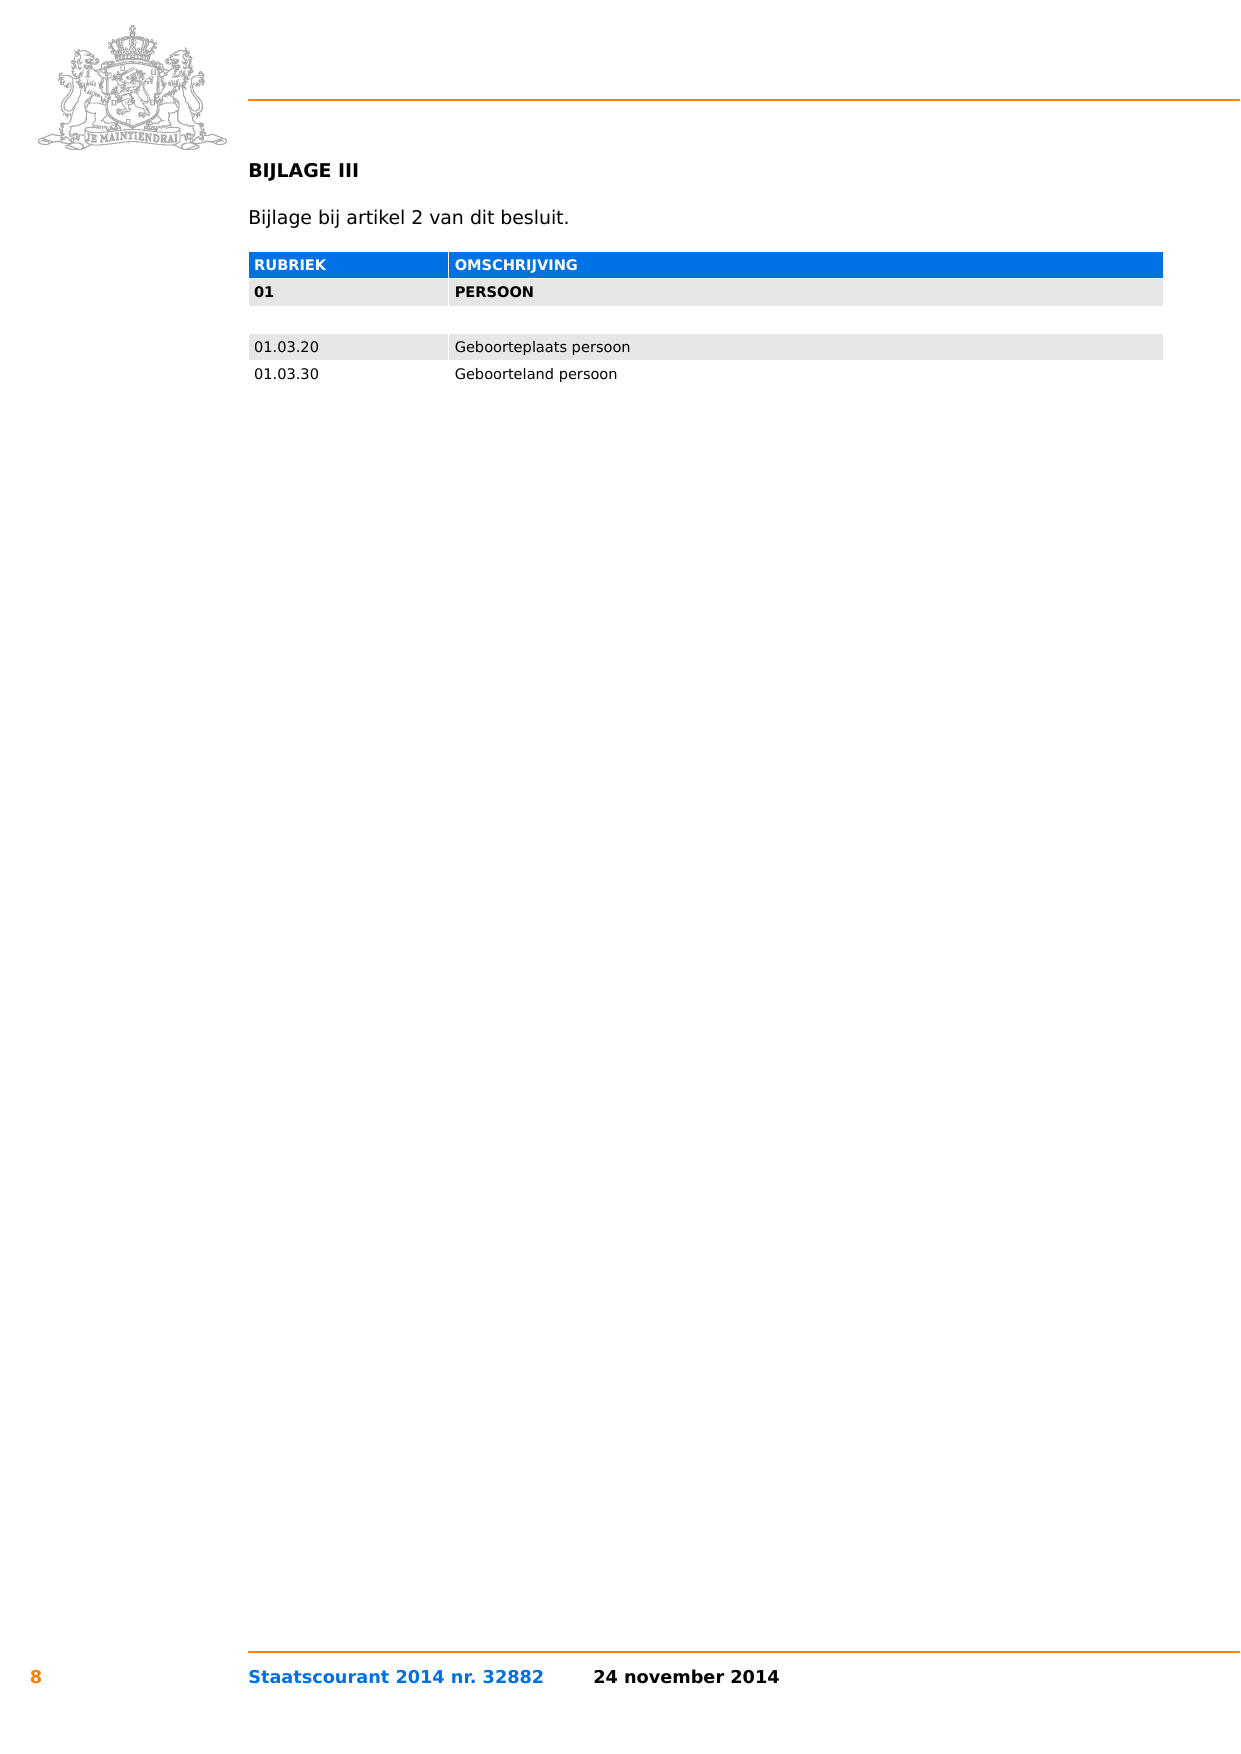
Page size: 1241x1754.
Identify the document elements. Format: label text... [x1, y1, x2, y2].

table_cell 01.03.30 [249, 361, 448, 388]
table_cell PERSOON [449, 279, 1163, 306]
picture [38, 25, 227, 150]
table_cell 01.03.20 [249, 334, 448, 360]
table_cell 01 [249, 279, 448, 306]
table_cell [249, 307, 448, 333]
table_cell Geboorteland persoon [449, 361, 1163, 388]
table_header OMSCHRIJVING [449, 252, 1163, 278]
text Bijlage bij artikel 2 van dit besluit. [248, 207, 1163, 229]
table_cell [449, 307, 1163, 333]
subtitle BIJLAGE III [248, 160, 1163, 182]
table_cell Geboorteplaats persoon [449, 334, 1163, 360]
table_header RUBRIEK [249, 252, 448, 278]
